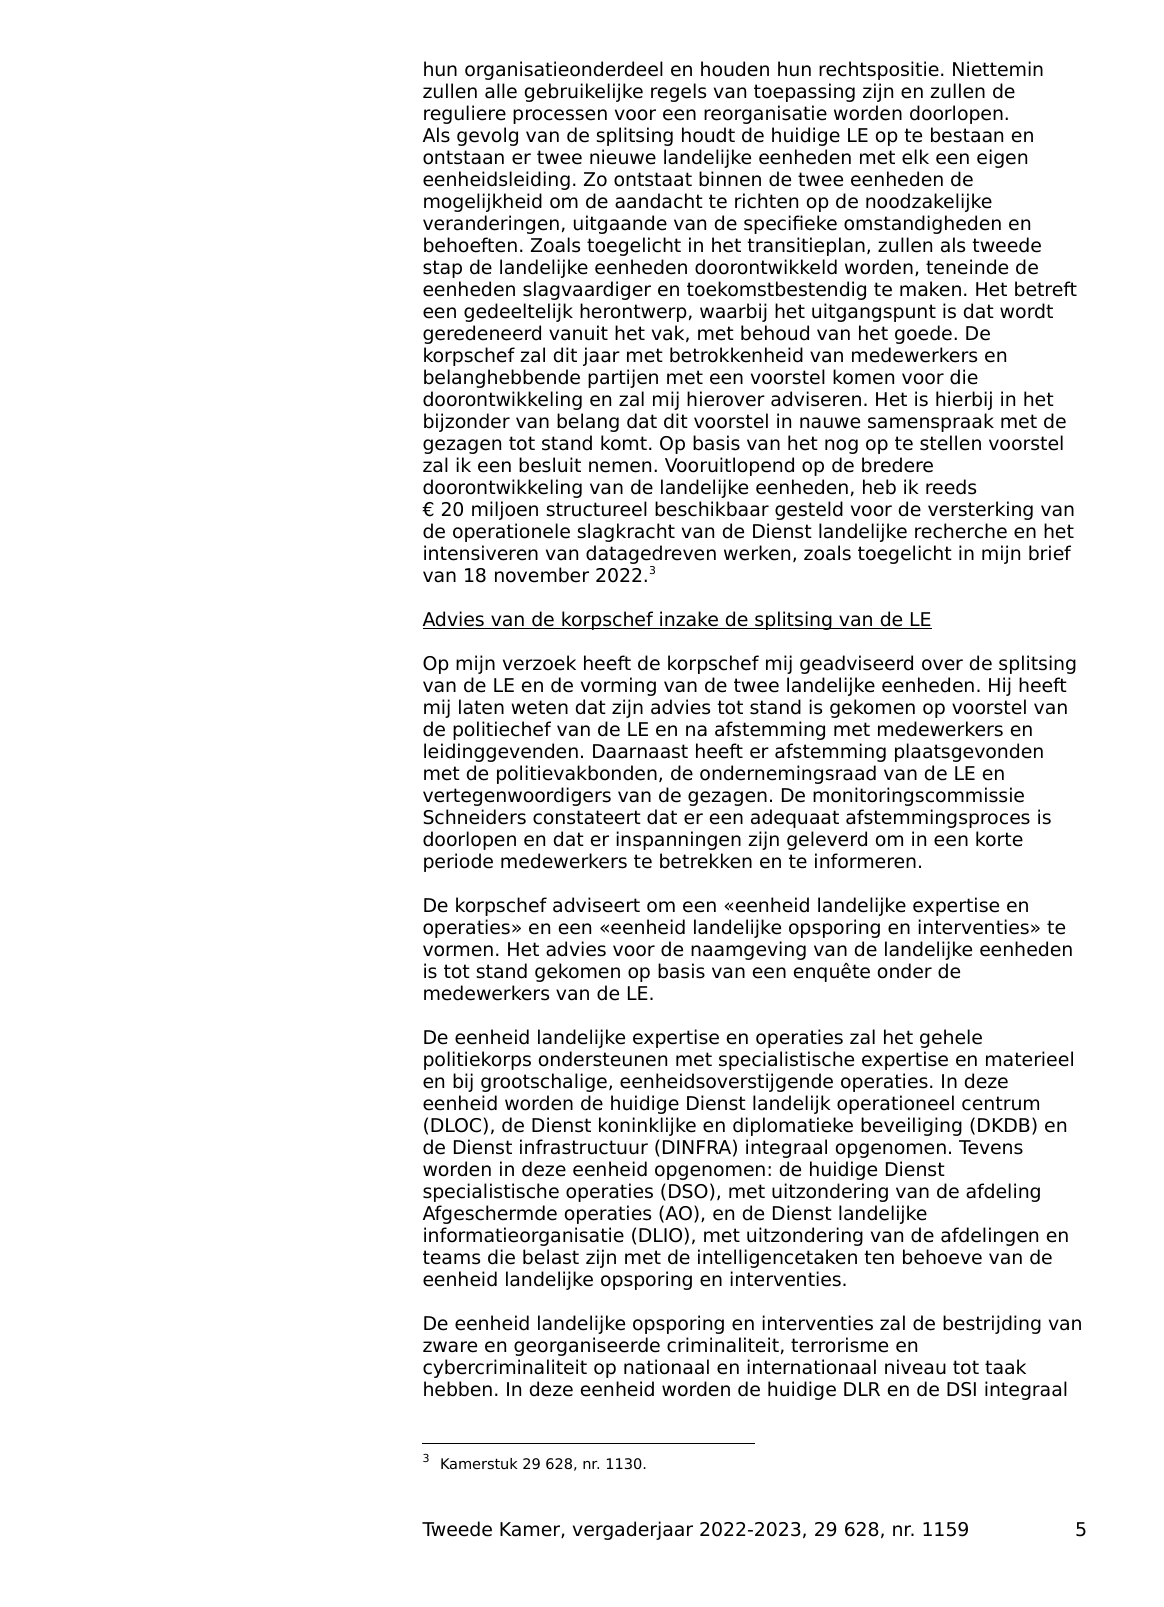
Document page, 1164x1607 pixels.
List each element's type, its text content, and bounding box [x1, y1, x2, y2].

subtitle Advies van de korpschef inzake de splitsing van de LE [422, 609, 1087, 631]
text De korpschef adviseert om een «eenheid landelijke expertise en operaties» en een «eenheid landelijke opsporing en interventies» te vormen. Het advies voor de naamgeving van de landelijke eenheden is tot stand gekomen op basis van een enquête onder de medewerkers van de LE. [422, 895, 1087, 1005]
text hun organisatieonderdeel en houden hun rechtspositie. Niettemin zullen alle gebruikelijke regels van toepassing zijn en zullen de reguliere processen voor een reorganisatie worden doorlopen. [422, 59, 1087, 125]
text De eenheid landelijke opsporing en interventies zal de bestrijding van zware en georganiseerde criminaliteit, terrorisme en cybercriminaliteit op nationaal en internationaal niveau tot taak hebben. In deze eenheid worden de huidige DLR en de DSI integraal [422, 1313, 1087, 1401]
text Op mijn verzoek heeft de korpschef mij geadviseerd over de splitsing van de LE en de vorming van de twee landelijke eenheden. Hij heeft mij laten weten dat zijn advies tot stand is gekomen op voorstel van de politiechef van de LE en na afstemming met medewerkers en leidinggevenden. Daarnaast heeft er afstemming plaatsgevonden met de politievakbonden, de ondernemingsraad van de LE en vertegenwoordigers van de gezagen. De monitoringscommissie Schneiders constateert dat er een adequaat afstemmingsproces is doorlopen en dat er inspanningen zijn geleverd om in een korte periode medewerkers te betrekken en te informeren. [422, 653, 1087, 873]
text Als gevolg van de splitsing houdt de huidige LE op te bestaan en ontstaan er twee nieuwe landelijke eenheden met elk een eigen eenheidsleiding. Zo ontstaat binnen de twee eenheden de mogelijkheid om de aandacht te richten op de noodzakelijke veranderingen, uitgaande van de specifieke omstandigheden en behoeften. Zoals toegelicht in het transitieplan, zullen als tweede stap de landelijke eenheden doorontwikkeld worden, teneinde de eenheden slagvaardiger en toekomstbestendig te maken. Het betreft een gedeeltelijk herontwerp, waarbij het uitgangspunt is dat wordt geredeneerd vanuit het vak, met behoud van het goede. De korpschef zal dit jaar met betrokkenheid van medewerkers en belanghebbende partijen met een voorstel komen voor die doorontwikkeling en zal mij hierover adviseren. Het is hierbij in het bijzonder van belang dat dit voorstel in nauwe samenspraak met de gezagen tot stand komt. Op basis van het nog op te stellen voorstel zal ik een besluit nemen. Vooruitlopend op de bredere doorontwikkeling van de landelijke eenheden, heb ik reeds € 20 miljoen structureel beschikbaar gesteld voor de versterking van de operationele slagkracht van de Dienst landelijke recherche en het intensiveren van datagedreven werken, zoals toegelicht in mijn brief van 18 november 2022. [422, 125, 1087, 587]
text Kamerstuk 29 628, nr. 1130. [422, 1452, 1087, 1474]
text De eenheid landelijke expertise en operaties zal het gehele politiekorps ondersteunen met specialistische expertise en materieel en bij grootschalige, eenheidsoverstijgende operaties. In deze eenheid worden de huidige Dienst landelijk operationeel centrum (DLOC), de Dienst koninklijke en diplomatieke beveiliging (DKDB) en de Dienst infrastructuur (DINFRA) integraal opgenomen. Tevens worden in deze eenheid opgenomen: de huidige Dienst specialistische operaties (DSO), met uitzondering van de afdeling Afgeschermde operaties (AO), en de Dienst landelijke informatieorganisatie (DLIO), met uitzondering van de afdelingen en teams die belast zijn met de intelligencetaken ten behoeve van de eenheid landelijke opsporing en interventies. [422, 1027, 1087, 1291]
